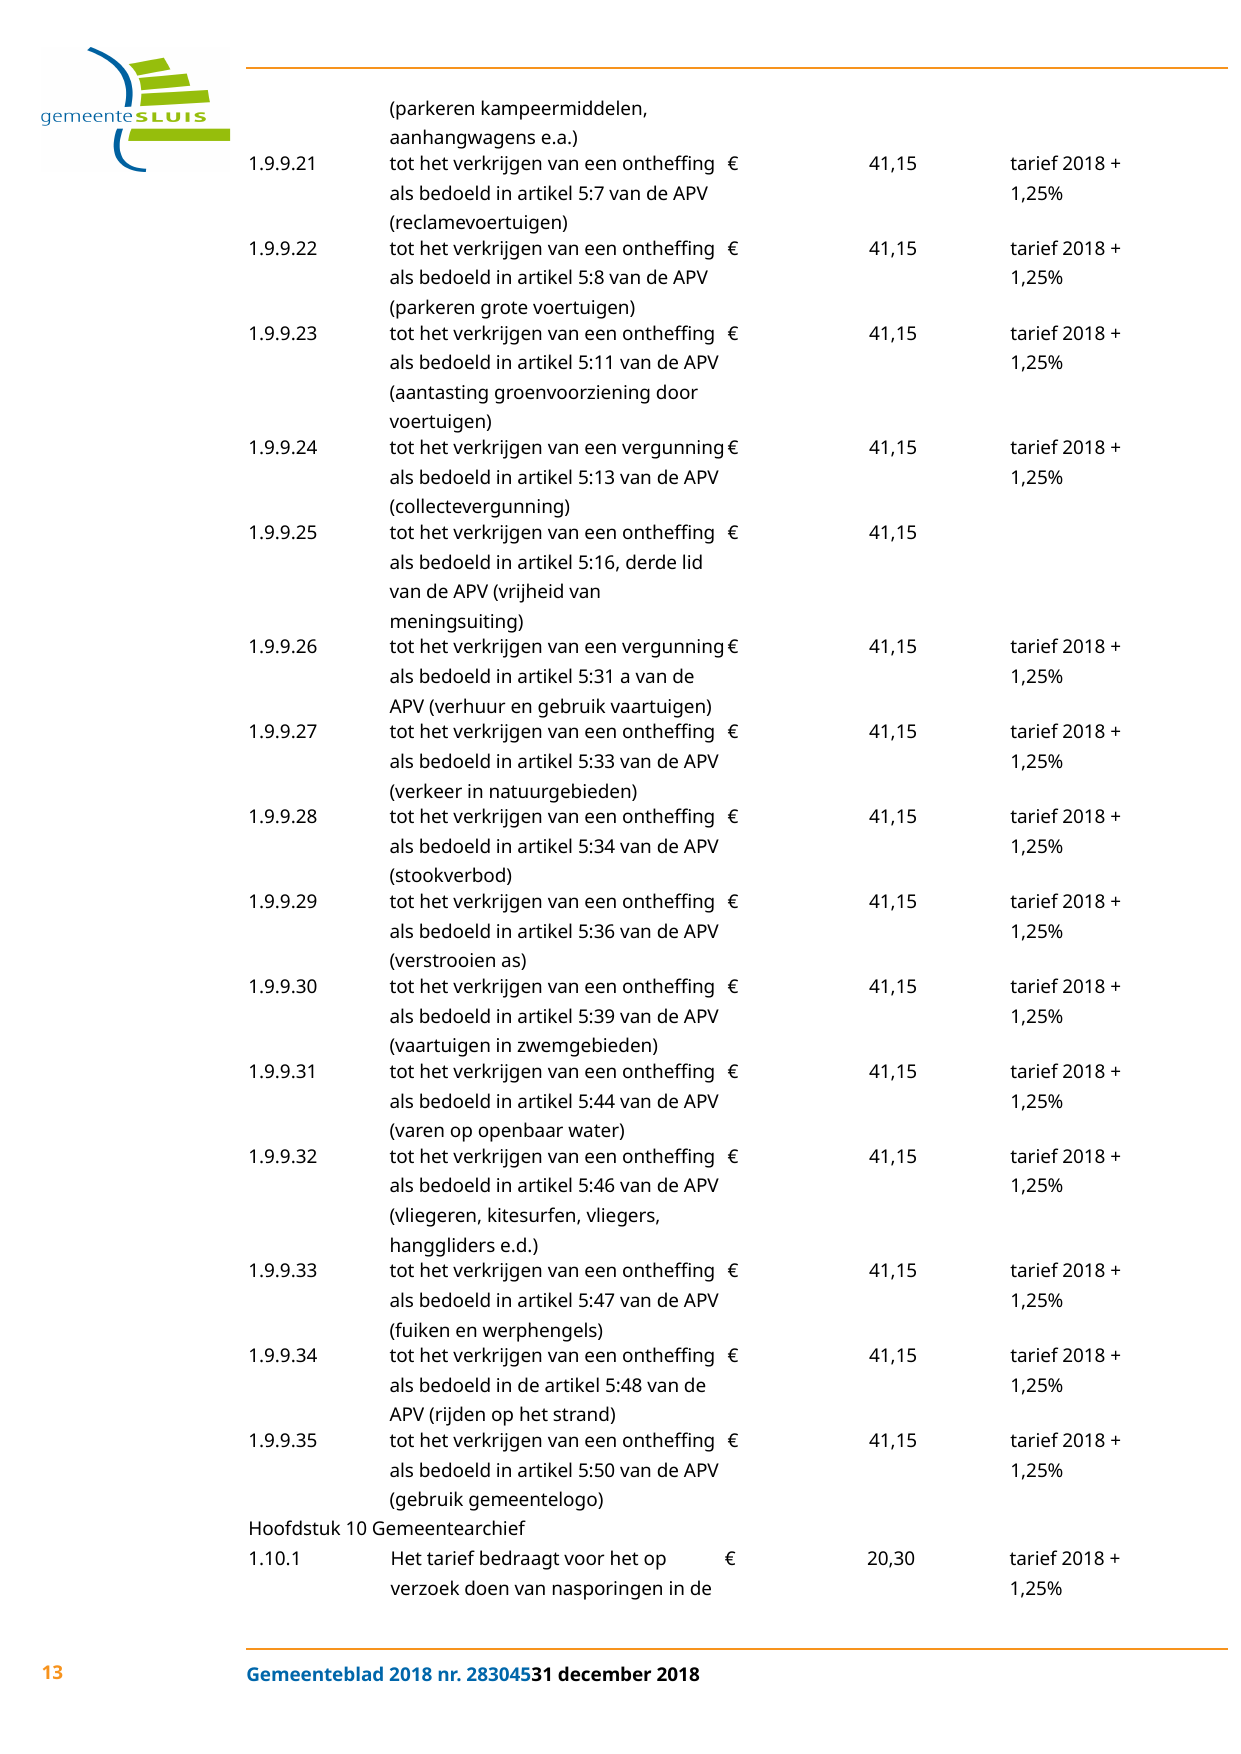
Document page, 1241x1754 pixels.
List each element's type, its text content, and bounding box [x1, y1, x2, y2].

table_cell € [728, 719, 869, 803]
table_cell 41,15 [869, 1058, 1010, 1143]
table_header tarief 2018 + 1,25% [1009, 1545, 1152, 1601]
table_header € [725, 1545, 867, 1601]
table_cell 1.9.9.22 [248, 235, 389, 320]
table_cell 41,15 [869, 973, 1010, 1058]
table_cell tot het verkrijgen van een ontheffing als bedoeld in artikel 5:50 van de APV (gebruik gemeentelogo) [389, 1428, 727, 1512]
table_cell tarief 2018 + 1,25% [1010, 973, 1152, 1058]
table_cell tarief 2018 + 1,25% [1010, 889, 1152, 973]
table_cell € [728, 1058, 869, 1143]
table_cell € [728, 519, 869, 634]
table_cell 1.9.9.34 [248, 1343, 389, 1427]
table_cell € [728, 1258, 869, 1342]
table_cell 1.9.9.21 [248, 150, 389, 235]
table_cell € [728, 804, 869, 888]
table_cell 41,15 [869, 1143, 1010, 1258]
table_cell tarief 2018 + 1,25% [1010, 1343, 1152, 1427]
table_cell tarief 2018 + 1,25% [1010, 1428, 1152, 1512]
table_header 20,30 [867, 1545, 1009, 1601]
table_cell 41,15 [869, 434, 1010, 519]
table_cell 1.9.9.33 [248, 1258, 389, 1342]
table_cell tot het verkrijgen van een ontheffing als bedoeld in artikel 5:36 van de APV (verstrooien as) [389, 889, 727, 973]
table_cell tarief 2018 + 1,25% [1010, 434, 1152, 519]
table_cell [1010, 519, 1152, 634]
table_cell 41,15 [869, 1343, 1010, 1427]
picture [41, 47, 231, 172]
table_cell tot het verkrijgen van een ontheffing als bedoeld in artikel 5:33 van de APV (verkeer in natuurgebieden) [389, 719, 727, 803]
table_cell tot het verkrijgen van een ontheffing als bedoeld in artikel 5:7 van de APV (reclamevoertuigen) [389, 150, 727, 235]
table_cell 41,15 [869, 889, 1010, 973]
table_cell tarief 2018 + 1,25% [1010, 634, 1152, 719]
table_cell [869, 95, 1010, 150]
table_cell 41,15 [869, 804, 1010, 888]
table_cell € [728, 1143, 869, 1258]
text Hoofdstuk 10 Gemeentearchief [248, 1516, 1152, 1541]
table_cell 1.9.9.32 [248, 1143, 389, 1258]
table_cell 1.9.9.28 [248, 804, 389, 888]
table_cell 41,15 [869, 519, 1010, 634]
table_cell 1.9.9.24 [248, 434, 389, 519]
table_cell tot het verkrijgen van een ontheffing als bedoeld in artikel 5:46 van de APV (vliegeren, kitesurfen, vliegers, hanggliders e.d.) [389, 1143, 727, 1258]
table_cell 1.9.9.31 [248, 1058, 389, 1143]
table_cell tot het verkrijgen van een vergunning als bedoeld in artikel 5:31 a van de APV (verhuur en gebruik vaartuigen) [389, 634, 727, 719]
table_cell tot het verkrijgen van een vergunning als bedoeld in artikel 5:13 van de APV (collectevergunning) [389, 434, 727, 519]
table_cell tarief 2018 + 1,25% [1010, 1258, 1152, 1342]
table_cell 1.9.9.26 [248, 634, 389, 719]
table_cell tarief 2018 + 1,25% [1010, 804, 1152, 888]
table_cell € [728, 434, 869, 519]
table_cell 1.9.9.29 [248, 889, 389, 973]
table_cell tarief 2018 + 1,25% [1010, 150, 1152, 235]
table_cell € [728, 235, 869, 320]
table_cell 41,15 [869, 150, 1010, 235]
table_cell 1.9.9.25 [248, 519, 389, 634]
table_cell tot het verkrijgen van een ontheffing als bedoeld in artikel 5:34 van de APV (stookverbod) [389, 804, 727, 888]
table_cell tot het verkrijgen van een ontheffing als bedoeld in artikel 5:47 van de APV (fuiken en werphengels) [389, 1258, 727, 1342]
table_cell 41,15 [869, 1258, 1010, 1342]
table_cell € [728, 1428, 869, 1512]
table_cell € [728, 1343, 869, 1427]
table_cell [728, 95, 869, 150]
table_cell 1.9.9.30 [248, 973, 389, 1058]
table_cell [1010, 95, 1152, 150]
table_cell tot het verkrijgen van een ontheffing als bedoeld in artikel 5:16, derde lid van de APV (vrijheid van meningsuiting) [389, 519, 727, 634]
table_cell tot het verkrijgen van een ontheffing als bedoeld in artikel 5:44 van de APV (varen op openbaar water) [389, 1058, 727, 1143]
table_cell 41,15 [869, 719, 1010, 803]
table_cell € [728, 973, 869, 1058]
table_cell tarief 2018 + 1,25% [1010, 235, 1152, 320]
table_cell 41,15 [869, 634, 1010, 719]
table_cell tot het verkrijgen van een ontheffing als bedoeld in artikel 5:8 van de APV (parkeren grote voertuigen) [389, 235, 727, 320]
table_cell € [728, 634, 869, 719]
table_cell 1.9.9.23 [248, 320, 389, 434]
table_cell 1.9.9.35 [248, 1428, 389, 1512]
table_header Het tarief bedraagt voor het op verzoek doen van nasporingen in de [390, 1545, 724, 1601]
table_cell (parkeren kampeermiddelen, aanhangwagens e.a.) [389, 95, 727, 150]
table_cell tarief 2018 + 1,25% [1010, 1058, 1152, 1143]
table_cell € [728, 150, 869, 235]
table_cell 41,15 [869, 1428, 1010, 1512]
table_cell 1.9.9.27 [248, 719, 389, 803]
table_cell tot het verkrijgen van een ontheffing als bedoeld in artikel 5:11 van de APV (aantasting groenvoorziening door voertuigen) [389, 320, 727, 434]
table_cell 41,15 [869, 320, 1010, 434]
table_cell € [728, 320, 869, 434]
table_cell tot het verkrijgen van een ontheffing als bedoeld in artikel 5:39 van de APV (vaartuigen in zwemgebieden) [389, 973, 727, 1058]
table_cell tarief 2018 + 1,25% [1010, 320, 1152, 434]
table_cell 41,15 [869, 235, 1010, 320]
table_cell [248, 95, 389, 150]
table_cell € [728, 889, 869, 973]
table_cell tarief 2018 + 1,25% [1010, 719, 1152, 803]
table_cell tot het verkrijgen van een ontheffing als bedoeld in de artikel 5:48 van de APV (rijden op het strand) [389, 1343, 727, 1427]
table_cell tarief 2018 + 1,25% [1010, 1143, 1152, 1258]
table_header 1.10.1 [248, 1545, 390, 1601]
